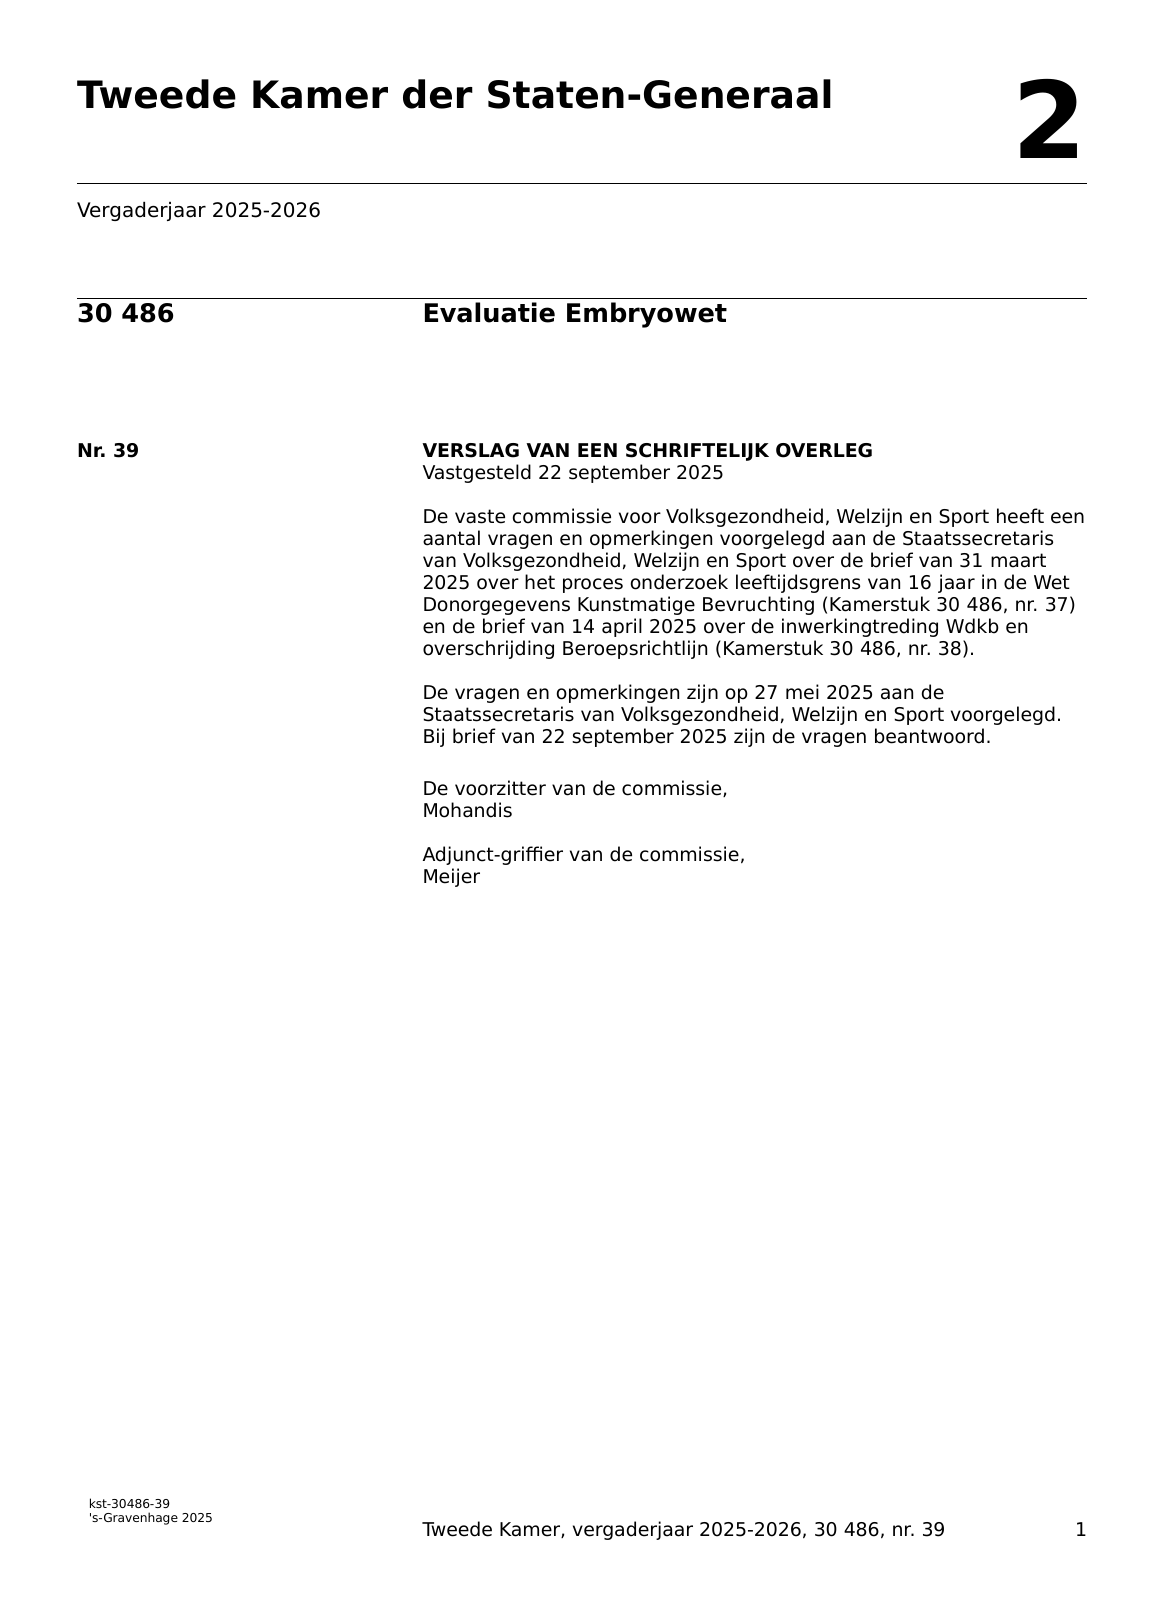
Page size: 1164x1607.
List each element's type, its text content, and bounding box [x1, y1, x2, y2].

text 's-Gravenhage 2025 [88, 1511, 323, 1525]
text Adjunct-griffier van de commissie, Meijer [422, 844, 1087, 888]
table_cell Vergaderjaar 2025-2026 [77, 184, 1087, 298]
text Vastgesteld 22 september 2025 [422, 462, 1087, 484]
subtitle 30 486 Evaluatie Embryowet [77, 299, 1087, 329]
text kst-30486-39 [88, 1497, 323, 1511]
text De vaste commissie voor Volksgezondheid, Welzijn en Sport heeft een aantal vragen en opmerkingen voorgelegd aan de Staatssecretaris van Volksgezondheid, Welzijn en Sport over de brief van 31 maart 2025 over het proces onderzoek leeftijdsgrens van 16 jaar in de Wet Donorgegevens Kunstmatige Bevruchting (Kamerstuk 30 486, nr. 37) en de brief van 14 april 2025 over de inwerkingtreding Wdkb en overschrijding Beroepsrichtlijn (Kamerstuk 30 486, nr. 38). [422, 506, 1087, 660]
table_header Tweede Kamer der Staten-Generaal [77, 59, 886, 183]
text De voorzitter van de commissie, Mohandis [422, 778, 1087, 822]
subtitle Nr. 39 VERSLAG VAN EEN SCHRIFTELIJK OVERLEG [77, 440, 1087, 462]
text De vragen en opmerkingen zijn op 27 mei 2025 aan de Staatssecretaris van Volksgezondheid, Welzijn en Sport voorgelegd. Bij brief van 22 september 2025 zijn de vragen beantwoord. [422, 682, 1087, 748]
table_header 2 [886, 59, 1087, 183]
